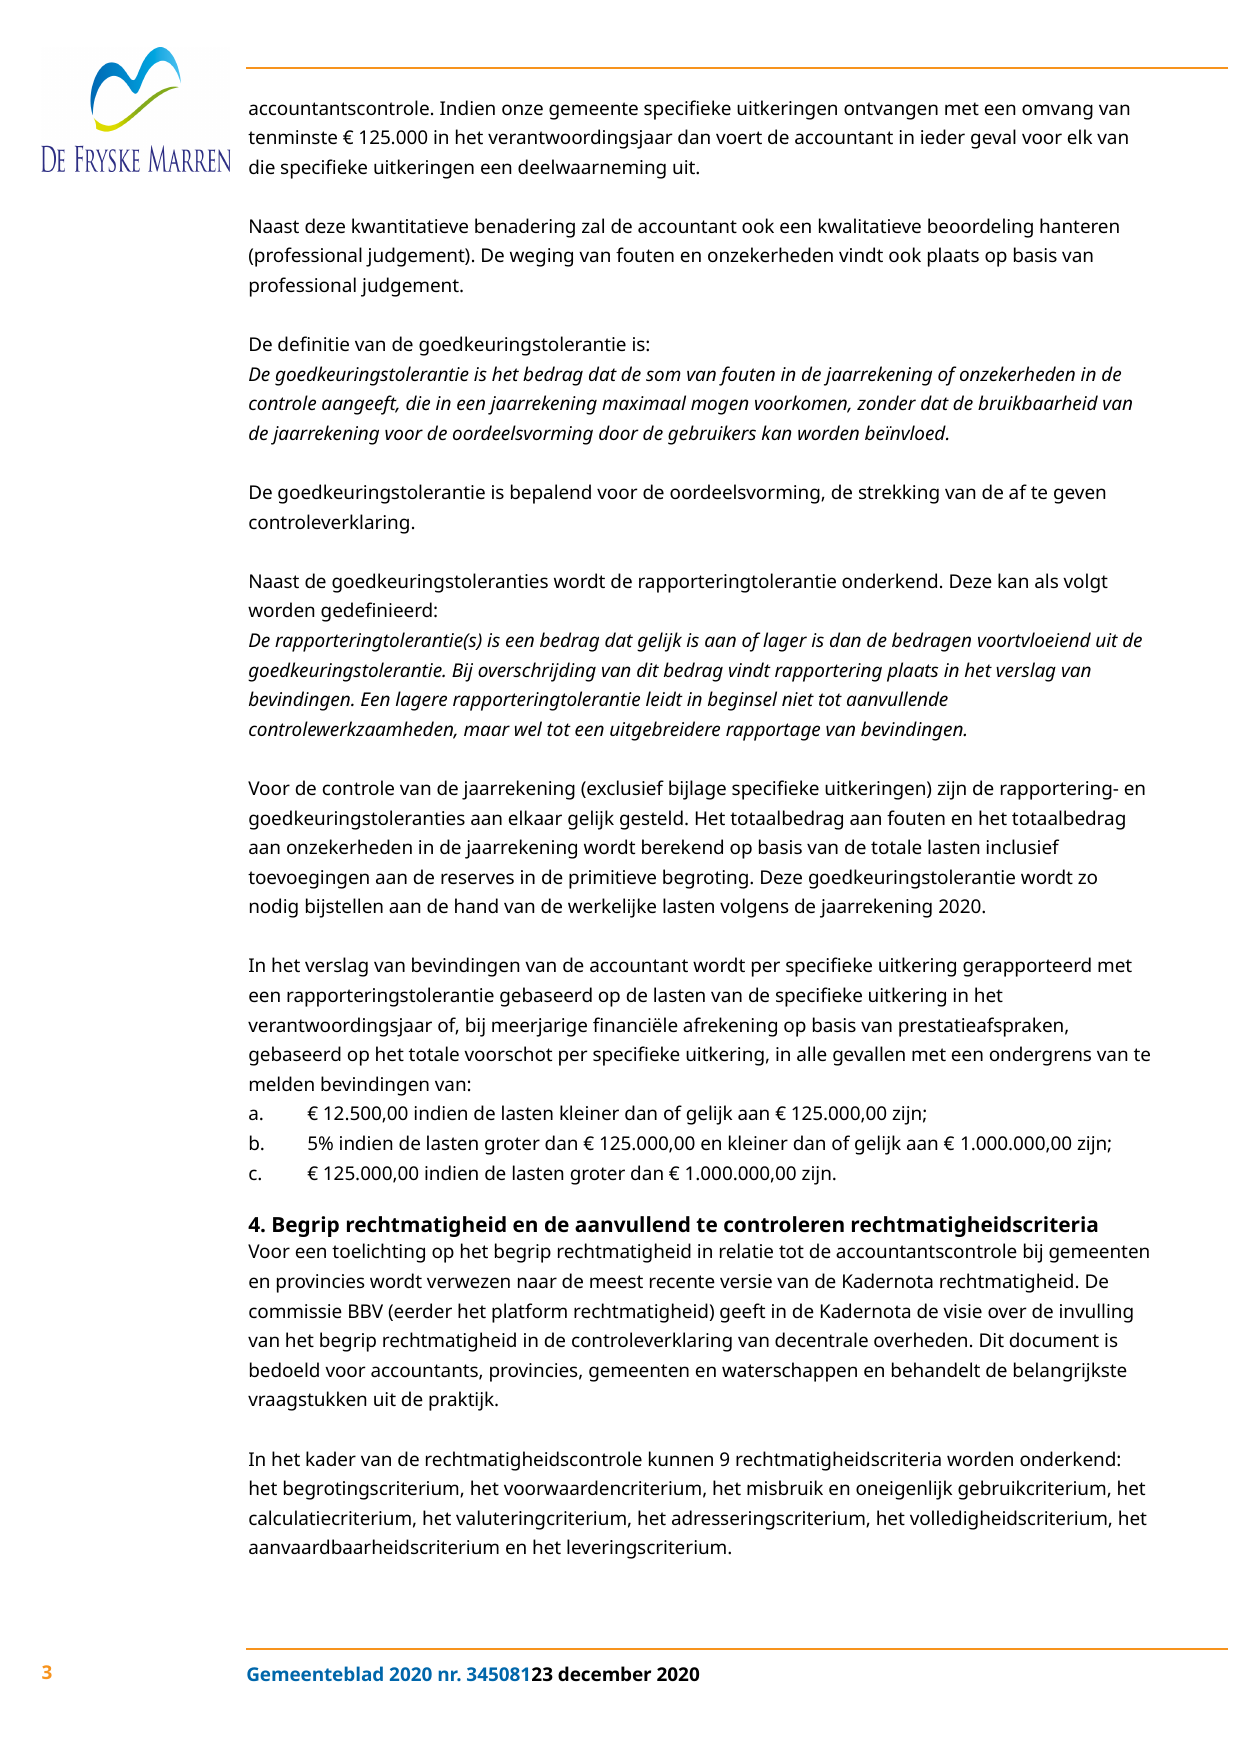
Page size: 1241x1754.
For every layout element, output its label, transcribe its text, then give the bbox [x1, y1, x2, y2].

text accountantscontrole. Indien onze gemeente specifieke uitkeringen ontvangen met een omvang van tenminste € 125.000 in het verantwoordingsjaar dan voert de accountant in ieder geval voor elk van die specifieke uitkeringen een deelwaarneming uit. [248, 95, 1152, 180]
text De goedkeuringstolerantie is bepalend voor de oordeelsvorming, de strekking van de af te geven controleverklaring. [248, 479, 1152, 535]
text In het kader van de rechtmatigheidscontrole kunnen 9 rechtmatigheidscriteria worden onderkend: [248, 1446, 1152, 1471]
text Voor de controle van de jaarrekening (exclusief bijlage specifieke uitkeringen) zijn de rapportering- en goedkeuringstoleranties aan elkaar gelijk gesteld. Het totaalbedrag aan fouten en het totaalbedrag aan onzekerheden in de jaarrekening wordt berekend op basis van de totale lasten inclusief toevoegingen aan de reserves in de primitieve begroting. Deze goedkeuringstolerantie wordt zo nodig bijstellen aan de hand van de werkelijke lasten volgens de jaarrekening 2020. [248, 775, 1152, 919]
text Naast deze kwantitatieve benadering zal de accountant ook een kwalitatieve beoordeling hanteren (professional judgement). De weging van fouten en onzekerheden vindt ook plaats op basis van professional judgement. [248, 213, 1152, 298]
text 4. Begrip rechtmatigheid en de aanvullend te controleren rechtmatigheidscriteria [248, 1210, 1152, 1239]
text In het verslag van bevindingen van de accountant wordt per specifieke uitkering gerapporteerd met een rapporteringstolerantie gebaseerd op de lasten van de specifieke uitkering in het verantwoordingsjaar of, bij meerjarige financiële afrekening op basis van prestatieafspraken, gebaseerd op het totale voorschot per specifieke uitkering, in alle gevallen met een ondergrens van te melden bevindingen van: [248, 953, 1152, 1097]
text De rapporteringtolerantie(s) is een bedrag dat gelijk is aan of lager is dan de bedragen voortvloeiend uit de goedkeuringstolerantie. Bij overschrijding van dit bedrag vindt rapportering plaats in het verslag van bevindingen. Een lagere rapporteringtolerantie leidt in beginsel niet tot aanvullende controlewerkzaamheden, maar wel tot een uitgebreidere rapportage van bevindingen. [248, 627, 1152, 742]
picture [41, 47, 231, 172]
list € 125.000,00 indien de lasten groter dan € 1.000.000,00 zijn. [248, 1160, 1152, 1186]
text Voor een toelichting op het begrip rechtmatigheid in relatie tot de accountantscontrole bij gemeenten en provincies wordt verwezen naar de meest recente versie van de Kadernota rechtmatigheid. De commissie BBV (eerder het platform rechtmatigheid) geeft in de Kadernota de visie over de invulling van het begrip rechtmatigheid in de controleverklaring van decentrale overheden. Dit document is bedoeld voor accountants, provincies, gemeenten en waterschappen en behandelt de belangrijkste vraagstukken uit de praktijk. [248, 1239, 1152, 1412]
text het begrotingscriterium, het voorwaardencriterium, het misbruik en oneigenlijk gebruikcriterium, het calculatiecriterium, het valuteringcriterium, het adresseringscriterium, het volledigheidscriterium, het aanvaardbaarheidscriterium en het leveringscriterium. [248, 1475, 1152, 1560]
text Naast de goedkeuringstoleranties wordt de rapporteringtolerantie onderkend. Deze kan als volgt worden gedefinieerd: [248, 568, 1152, 623]
text De goedkeuringstolerantie is het bedrag dat de som van fouten in de jaarrekening of onzekerheden in de controle aangeeft, die in een jaarrekening maximaal mogen voorkomen, zonder dat de bruikbaarheid van de jaarrekening voor de oordeelsvorming door de gebruikers kan worden beïnvloed. [248, 361, 1152, 446]
list 5% indien de lasten groter dan € 125.000,00 en kleiner dan of gelijk aan € 1.000.000,00 zijn; [248, 1130, 1152, 1156]
list € 12.500,00 indien de lasten kleiner dan of gelijk aan € 125.000,00 zijn; [248, 1101, 1152, 1126]
text De definitie van de goedkeuringstolerantie is: [248, 331, 1152, 357]
